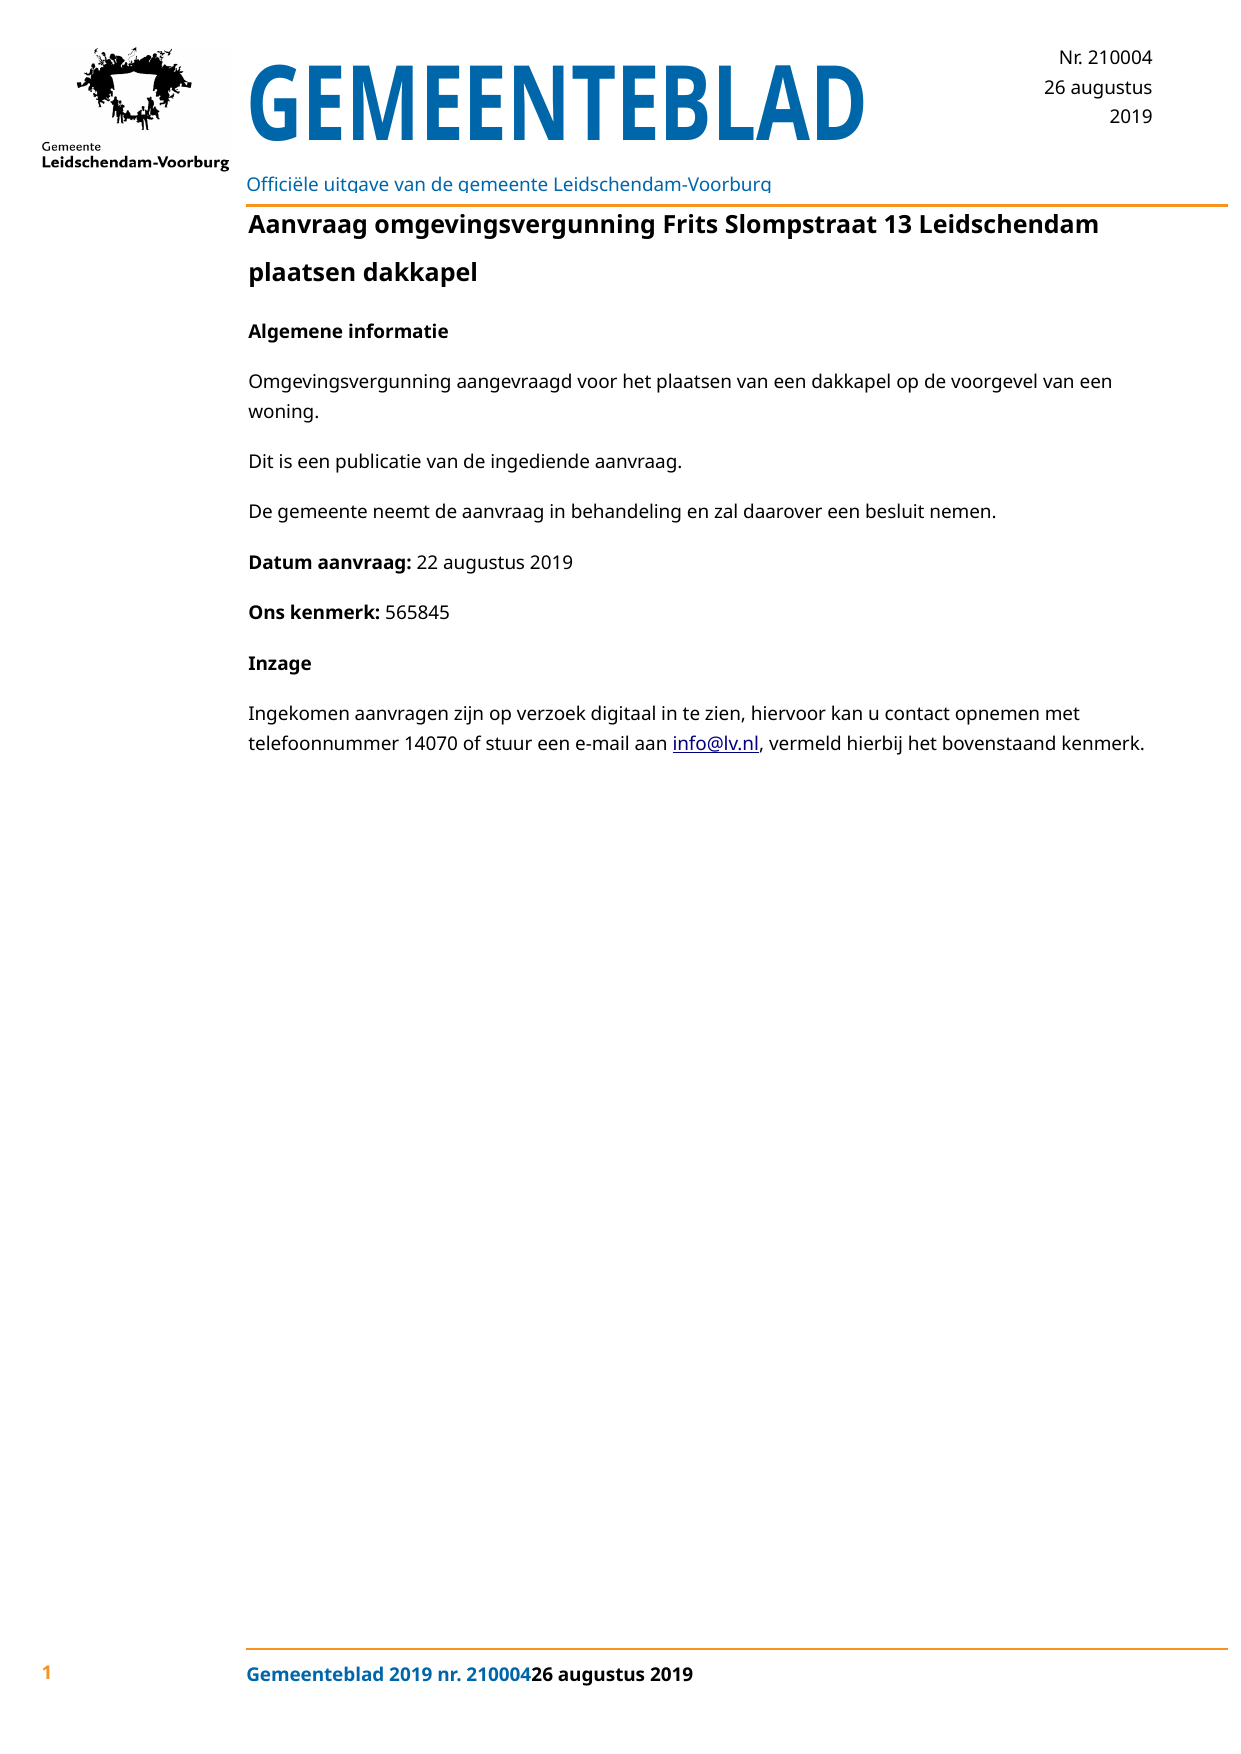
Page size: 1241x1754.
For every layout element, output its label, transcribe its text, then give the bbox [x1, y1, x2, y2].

text Aanvraag omgevingsvergunning Frits Slompstraat 13 Leidschendam plaatsen dakkapel [248, 207, 1152, 288]
text Ons kenmerk: 565845 [248, 599, 1152, 625]
text Omgevingsvergunning aangevraagd voor het plaatsen van een dakkapel op de voorgevel van een woning. [248, 368, 1152, 424]
text Algemene informatie [248, 318, 1152, 344]
picture [41, 47, 231, 172]
text Datum aanvraag: 22 augustus 2019 [248, 549, 1152, 575]
text De gemeente neemt de aanvraag in behandeling en zal daarover een besluit nemen. [248, 499, 1152, 524]
text Inzage [248, 650, 1152, 676]
text Ingekomen aanvragen zijn op verzoek digitaal in te zien, hiervoor kan u contact opnemen met telefoonnummer 14070 of stuur een e-mail aan info@lv.nl, vermeld hierbij het bovenstaand kenmerk. [248, 700, 1152, 756]
text Dit is een publicatie van de ingediende aanvraag. [248, 448, 1152, 474]
